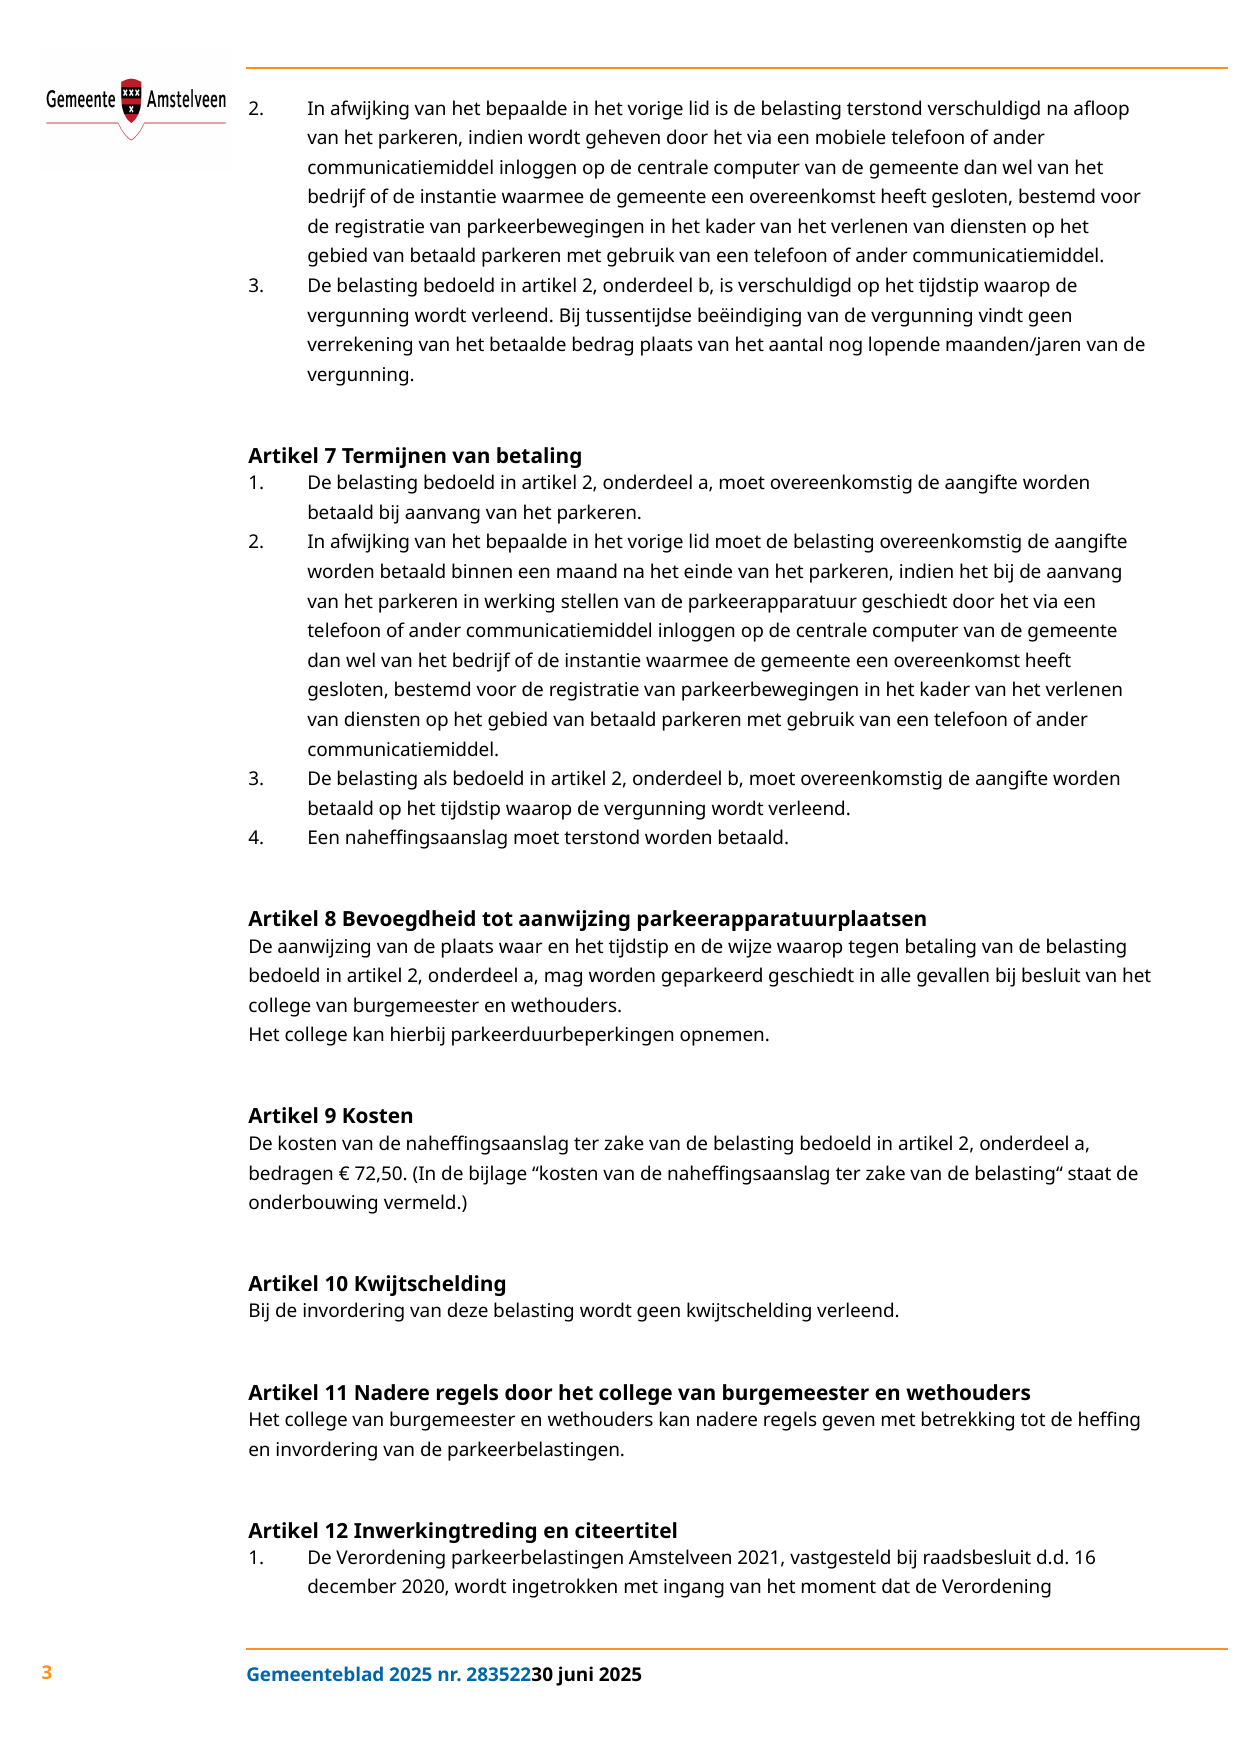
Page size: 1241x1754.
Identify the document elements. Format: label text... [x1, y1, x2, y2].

text Bij de invordering van deze belasting wordt geen kwijtschelding verleend. [248, 1298, 1152, 1323]
text De aanwijzing van de plaats waar en het tijdstip en de wijze waarop tegen betaling van de belasting bedoeld in artikel 2, onderdeel a, mag worden geparkeerd geschiedt in alle gevallen bij besluit van het college van burgemeester en wethouders. [248, 933, 1152, 1018]
text Artikel 9 Kosten [248, 1102, 1152, 1130]
text Het college kan hierbij parkeerduurbeperkingen opnemen. [248, 1022, 1152, 1047]
list De belasting als bedoeld in artikel 2, onderdeel b, moet overeenkomstig de aangifte worden betaald op het tijdstip waarop de vergunning wordt verleend. [248, 765, 1152, 821]
list Een naheffingsaanslag moet terstond worden betaald. [248, 824, 1152, 850]
list In afwijking van het bepaalde in het vorige lid is de belasting terstond verschuldigd na afloop van het parkeren, indien wordt geheven door het via een mobiele telefoon of ander communicatiemiddel inloggen op de centrale computer van de gemeente dan wel van het bedrijf of de instantie waarmee de gemeente een overeenkomst heeft gesloten, bestemd voor de registratie van parkeerbewegingen in het kader van het verlenen van diensten op het gebied van betaald parkeren met gebruik van een telefoon of ander communicatiemiddel. [248, 95, 1152, 268]
list De Verordening parkeerbelastingen Amstelveen 2021, vastgesteld bij raadsbesluit d.d. 16 december 2020, wordt ingetrokken met ingang van het moment dat de Verordening [248, 1544, 1152, 1599]
list In afwijking van het bepaalde in het vorige lid moet de belasting overeenkomstig de aangifte worden betaald binnen een maand na het einde van het parkeren, indien het bij de aanvang van het parkeren in werking stellen van de parkeerapparatuur geschiedt door het via een telefoon of ander communicatiemiddel inloggen op de centrale computer van de gemeente dan wel van het bedrijf of de instantie waarmee de gemeente een overeenkomst heeft gesloten, bestemd voor de registratie van parkeerbewegingen in het kader van het verlenen van diensten op het gebied van betaald parkeren met gebruik van een telefoon of ander communicatiemiddel. [248, 529, 1152, 761]
text Het college van burgemeester en wethouders kan nadere regels geven met betrekking tot de heffing en invordering van de parkeerbelastingen. [248, 1406, 1152, 1461]
text Artikel 11 Nadere regels door het college van burgemeester en wethouders [248, 1378, 1152, 1406]
picture [41, 47, 231, 172]
text Artikel 10 Kwijtschelding [248, 1269, 1152, 1298]
list De belasting bedoeld in artikel 2, onderdeel b, is verschuldigd op het tijdstip waarop de vergunning wordt verleend. Bij tussentijdse beëindiging van de vergunning vindt geen verrekening van het betaalde bedrag plaats van het aantal nog lopende maanden/jaren van de vergunning. [248, 272, 1152, 387]
text Artikel 8 Bevoegdheid tot aanwijzing parkeerapparatuurplaatsen [248, 904, 1152, 933]
text De kosten van de naheffingsaanslag ter zake van de belasting bedoeld in artikel 2, onderdeel a, bedragen € 72,50. (In de bijlage “kosten van de naheffingsaanslag ter zake van de belasting“ staat de onderbouwing vermeld.) [248, 1130, 1152, 1215]
text Artikel 12 Inwerkingtreding en citeertitel [248, 1516, 1152, 1544]
list De belasting bedoeld in artikel 2, onderdeel a, moet overeenkomstig de aangifte worden betaald bij aanvang van het parkeren. [248, 469, 1152, 525]
text Artikel 7 Termijnen van betaling [248, 441, 1152, 469]
